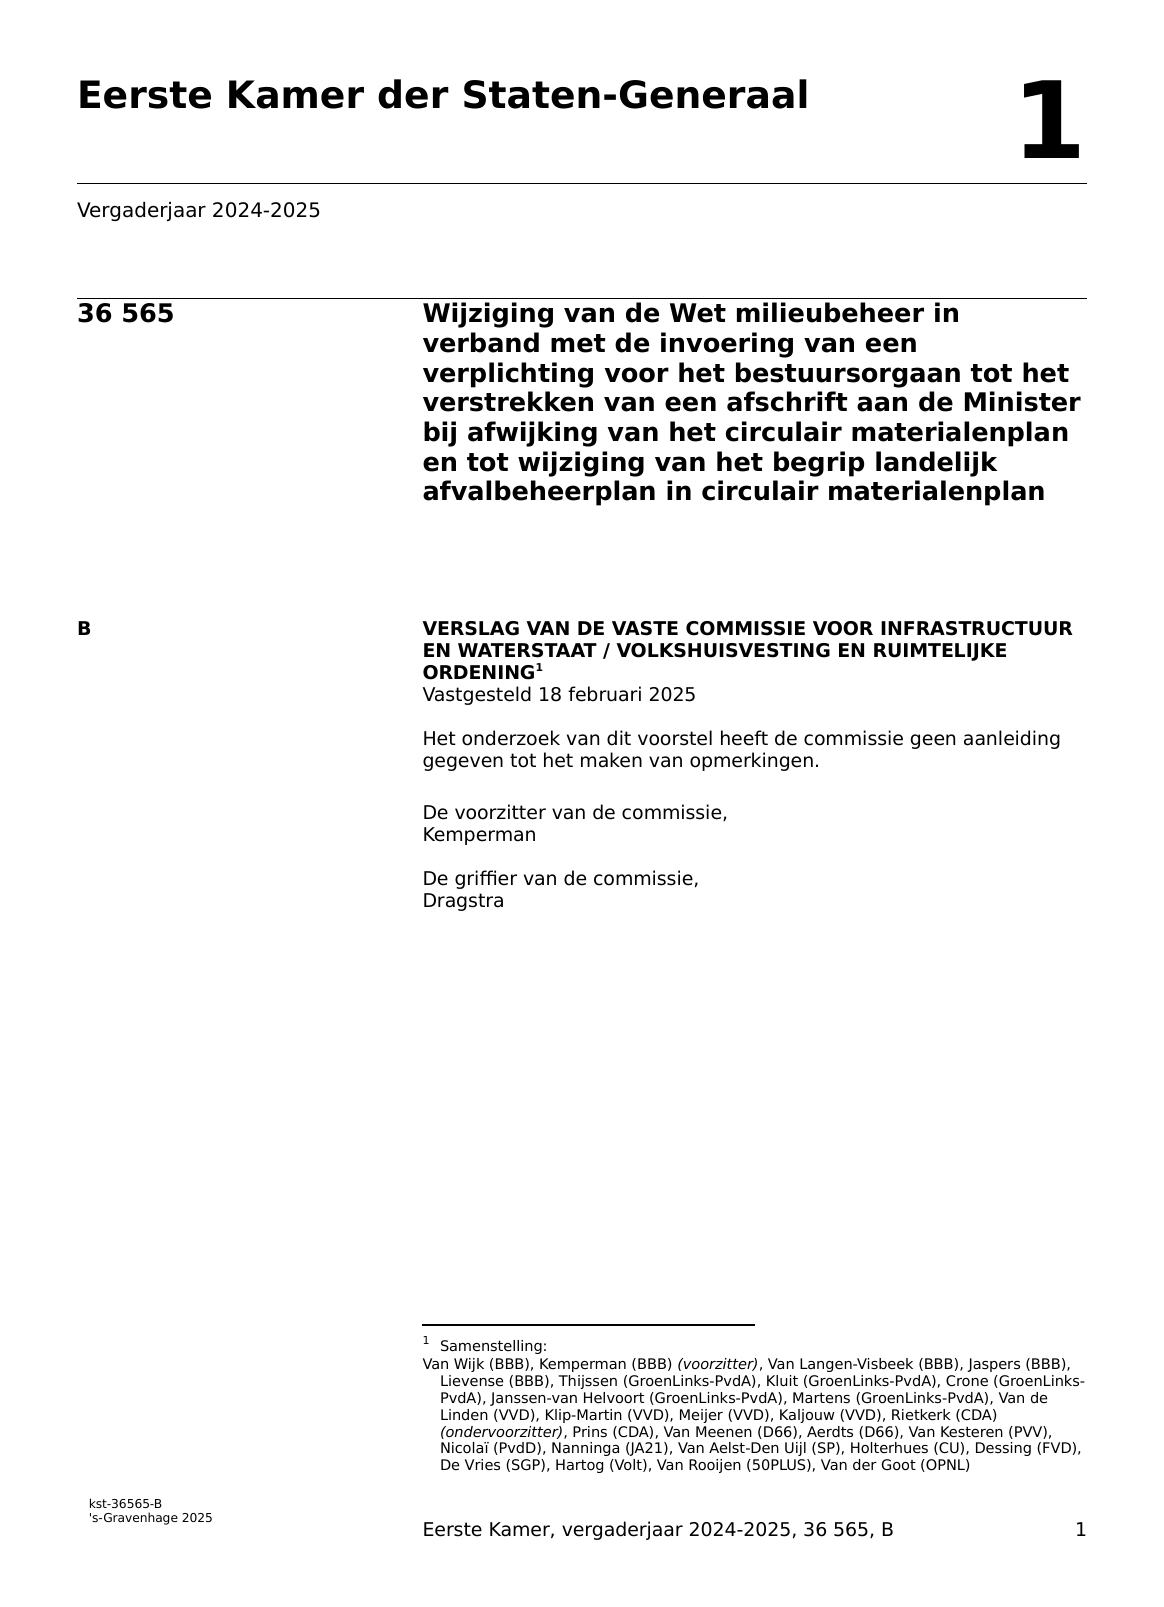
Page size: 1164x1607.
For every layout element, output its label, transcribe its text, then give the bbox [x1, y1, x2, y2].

text De voorzitter van de commissie, Kemperman [422, 802, 1087, 846]
text Van Wijk (BBB), Kemperman (BBB) (voorzitter), Van Langen-Visbeek (BBB), Jaspers (BBB), Lievense (BBB), Thijssen (GroenLinks-PvdA), Kluit (GroenLinks-PvdA), Crone (GroenLinks-PvdA), Janssen-van Helvoort (GroenLinks-PvdA), Martens (GroenLinks-PvdA), Van de Linden (VVD), Klip-Martin (VVD), Meijer (VVD), Kaljouw (VVD), Rietkerk (CDA) (ondervoorzitter), Prins (CDA), Van Meenen (D66), Aerdts (D66), Van Kesteren (PVV), Nicolaï (PvdD), Nanninga (JA21), Van Aelst-Den Uijl (SP), Holterhues (CU), Dessing (FVD), De Vries (SGP), Hartog (Volt), Van Rooijen (50PLUS), Van der Goot (OPNL) [422, 1356, 1087, 1474]
text Het onderzoek van dit voorstel heeft de commissie geen aanleiding gegeven tot het maken van opmerkingen. [422, 728, 1087, 772]
text De griffier van de commissie, Dragstra [422, 868, 1087, 912]
text 's-Gravenhage 2025 [88, 1511, 323, 1525]
table_header Eerste Kamer der Staten-Generaal [77, 59, 886, 183]
table_header 1 [886, 59, 1087, 183]
subtitle 36 565 Wijziging van de Wet milieubeheer in verband met de invoering van een verplichting voor het bestuursorgaan tot het verstrekken van een afschrift aan de Minister bij afwijking van het circulair materialenplan en tot wijziging van het begrip landelijk afvalbeheerplan in circulair materialenplan [77, 299, 1087, 507]
text Samenstelling: [422, 1334, 1087, 1356]
subtitle B VERSLAG VAN DE VASTE COMMISSIE VOOR INFRASTRUCTUUR EN WATERSTAAT / VOLKSHUISVESTING EN RUIMTELIJKE ORDENING [77, 618, 1087, 684]
text Vastgesteld 18 februari 2025 [422, 684, 1087, 706]
table_cell Vergaderjaar 2024-2025 [77, 184, 1087, 298]
text kst-36565-B [88, 1497, 323, 1511]
